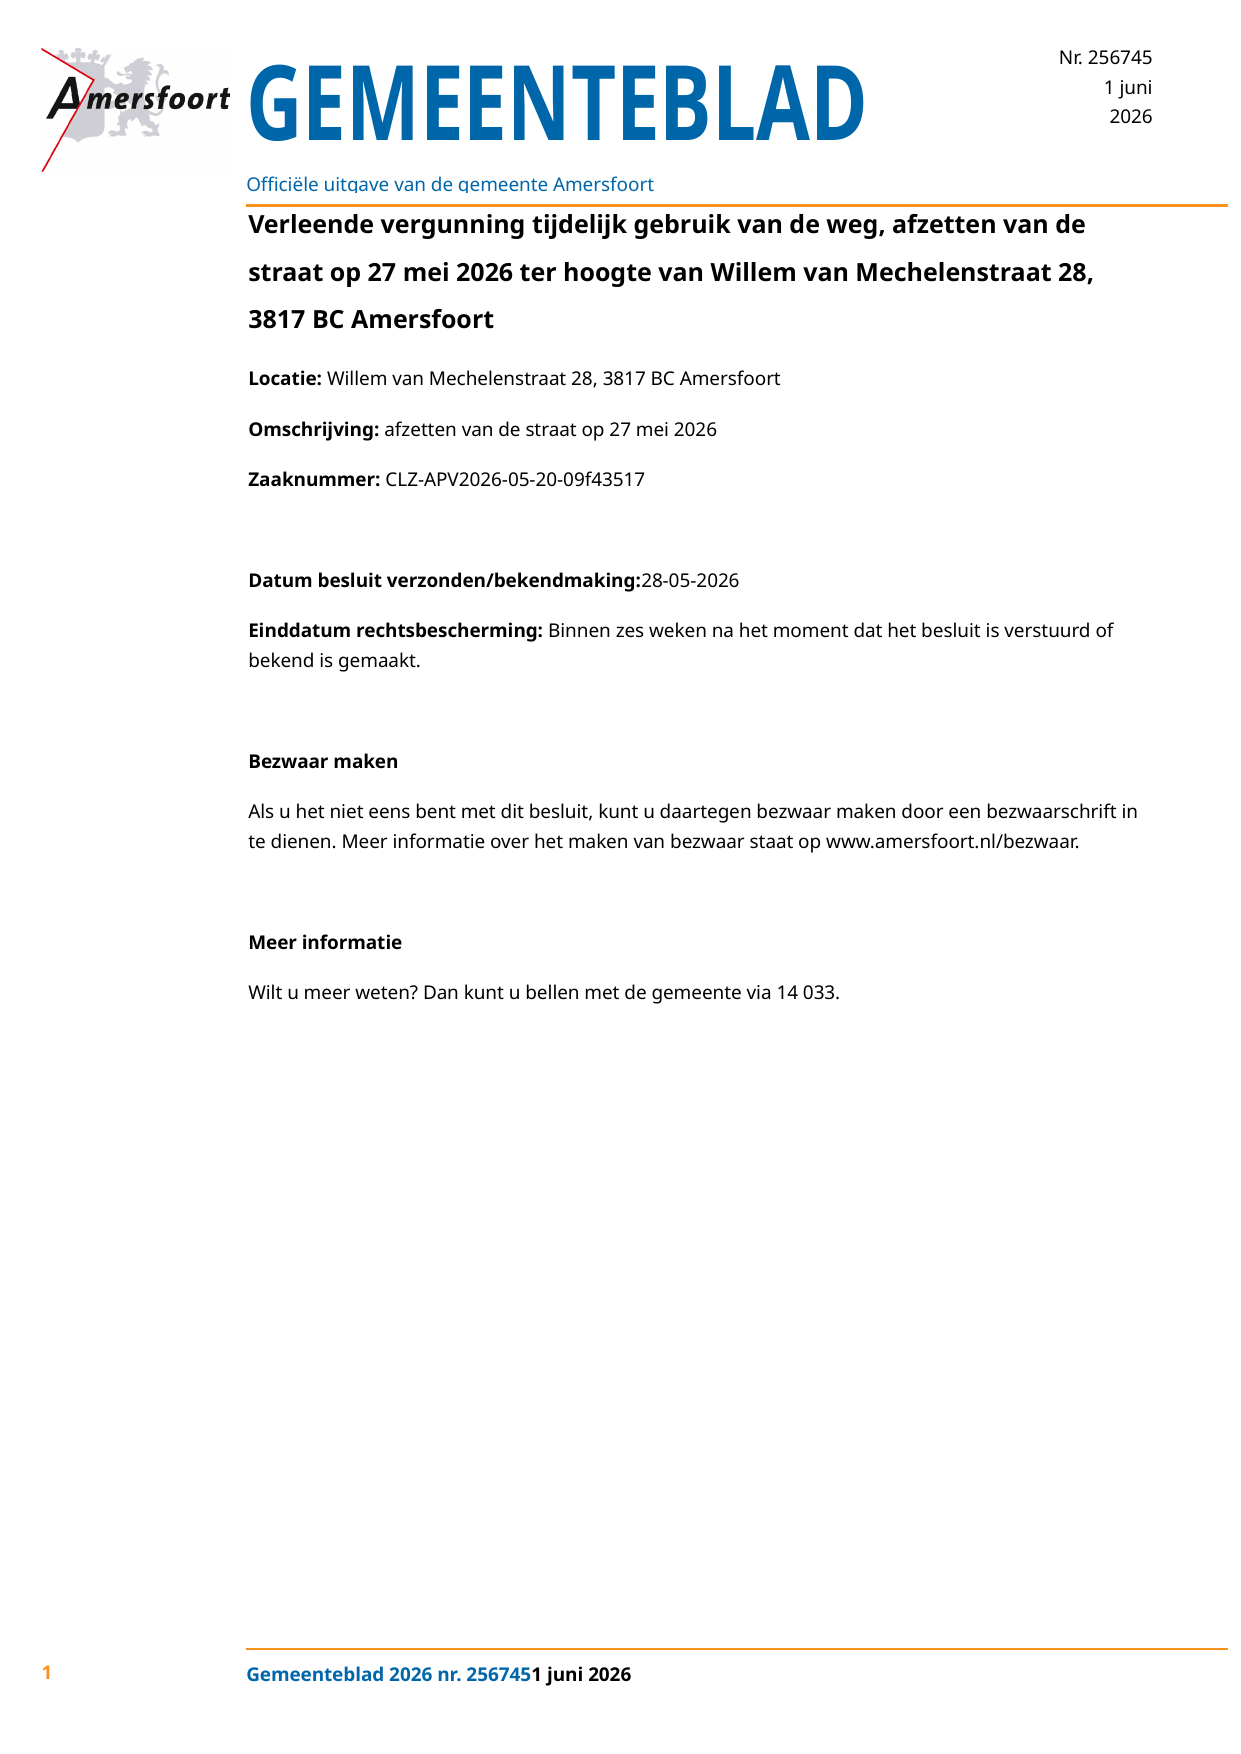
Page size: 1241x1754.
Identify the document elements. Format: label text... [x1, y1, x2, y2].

text Verleende vergunning tijdelijk gebruik van de weg, afzetten van de straat op 27 mei 2026 ter hoogte van Willem van Mechelenstraat 28, 3817 BC Amersfoort [248, 207, 1152, 336]
text Datum besluit verzonden/bekendmaking:28-05-2026 [248, 567, 1152, 593]
text Locatie: Willem van Mechelenstraat 28, 3817 BC Amersfoort [248, 366, 1152, 391]
text Als u het niet eens bent met dit besluit, kunt u daartegen bezwaar maken door een bezwaarschrift in te dienen. Meer informatie over het maken van bezwaar staat op www.amersfoort.nl/bezwaar. [248, 798, 1152, 854]
text Meer informatie [248, 929, 1152, 954]
text Wilt u meer weten? Dan kunt u bellen met de gemeente via 14 033. [248, 979, 1152, 1005]
text Einddatum rechtsbescherming: Binnen zes weken na het moment dat het besluit is verstuurd of bekend is gemaakt. [248, 618, 1152, 673]
text Omschrijving: afzetten van de straat op 27 mei 2026 [248, 416, 1152, 442]
picture [41, 47, 231, 172]
text Zaaknummer: CLZ-APV2026-05-20-09f43517 [248, 466, 1152, 492]
text Bezwaar maken [248, 748, 1152, 774]
